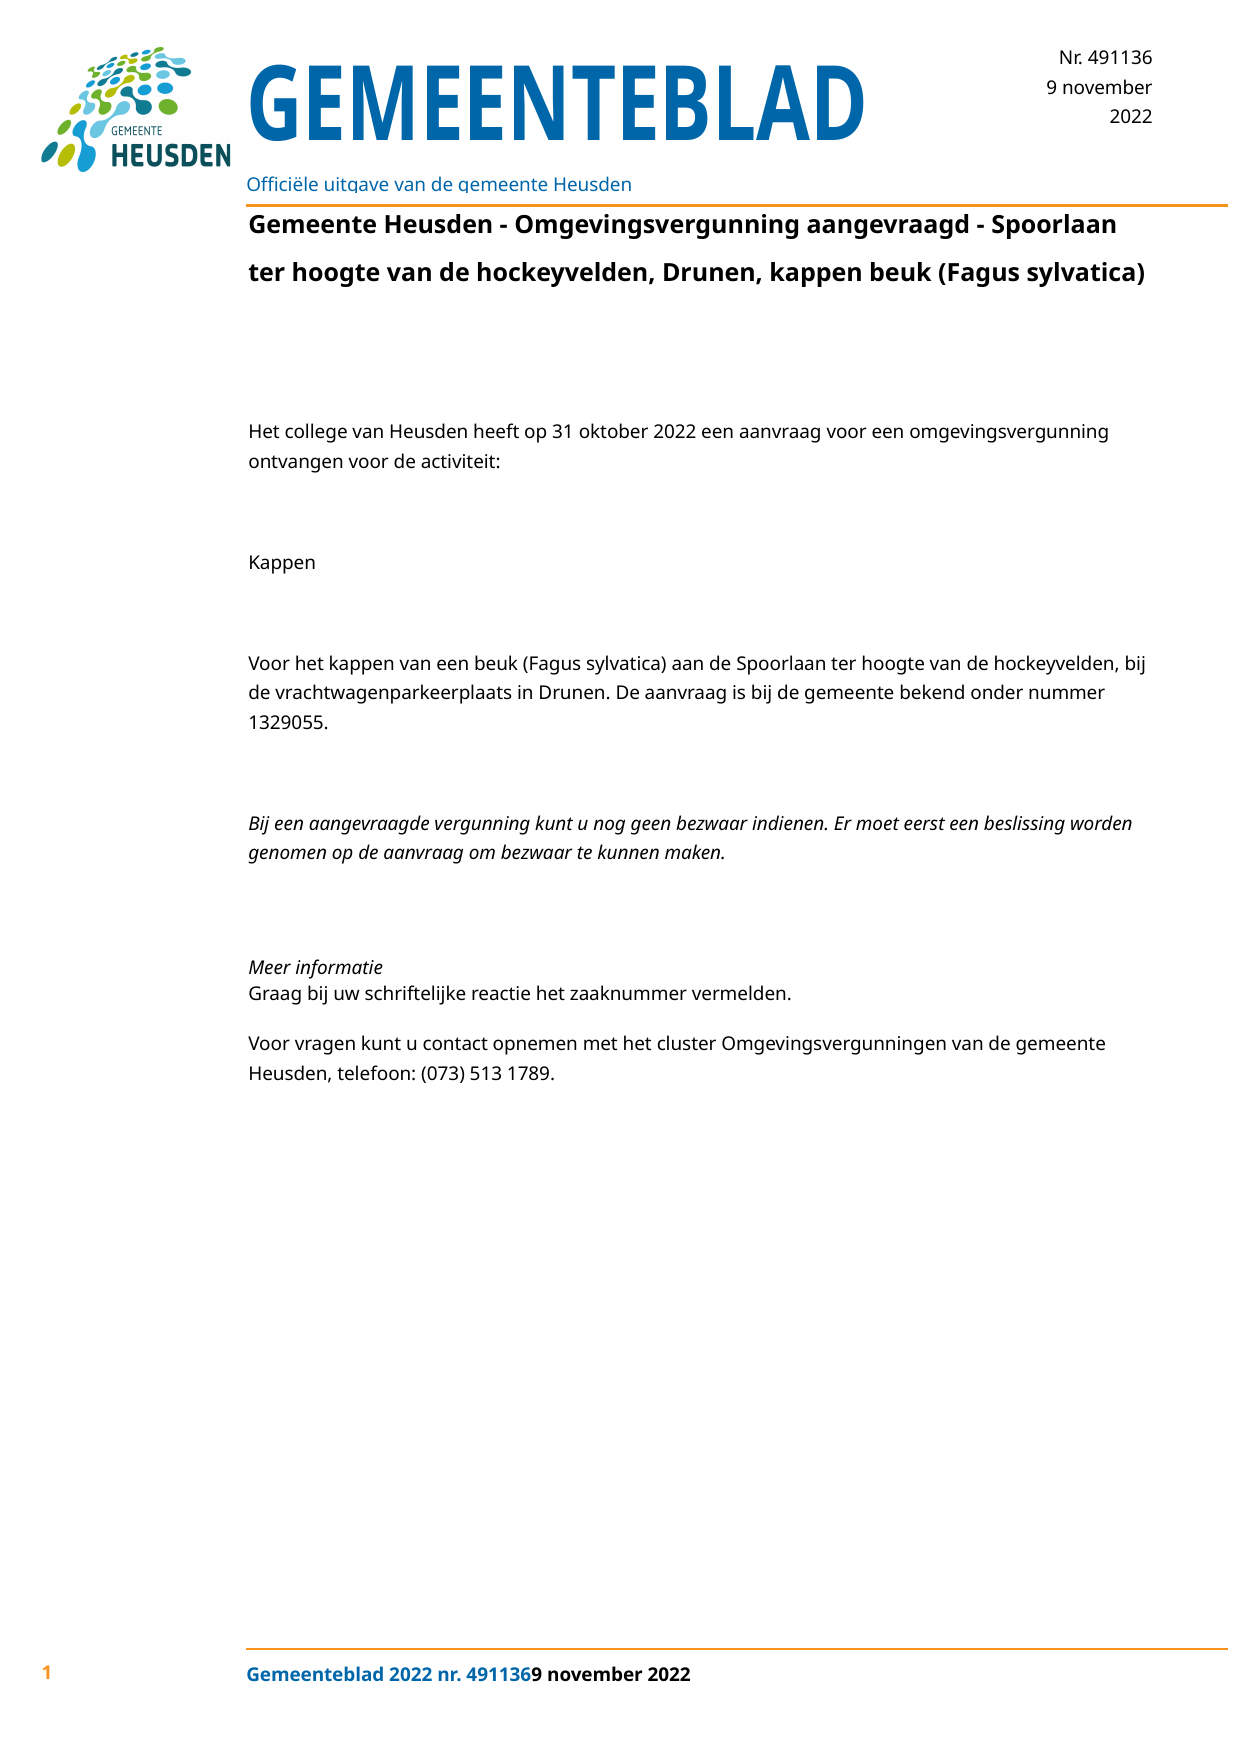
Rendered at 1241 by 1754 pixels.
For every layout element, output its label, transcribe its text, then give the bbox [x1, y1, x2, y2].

text Voor vragen kunt u contact opnemen met het cluster Omgevingsvergunningen van de gemeente Heusden, telefoon: (073) 513 1789. [248, 1030, 1152, 1085]
text Het college van Heusden heeft op 31 oktober 2022 een aanvraag voor een omgevingsvergunning ontvangen voor de activiteit: [248, 419, 1152, 474]
text Voor het kappen van een beuk (Fagus sylvatica) aan de Spoorlaan ter hoogte van de hockeyvelden, bij de vrachtwagenparkeerplaats in Drunen. De aanvraag is bij de gemeente bekend onder nummer 1329055. [248, 650, 1152, 735]
text Meer informatie [248, 954, 1152, 980]
text Graag bij uw schriftelijke reactie het zaaknummer vermelden. [248, 980, 1152, 1005]
text Gemeente Heusden - Omgevingsvergunning aangevraagd - Spoorlaan ter hoogte van de hockeyvelden, Drunen, kappen beuk (Fagus sylvatica) [248, 207, 1152, 288]
picture [41, 47, 231, 172]
text Kappen [248, 549, 1152, 575]
text Bij een aangevraagde vergunning kunt u nog geen bezwaar indienen. Er moet eerst een beslissing worden genomen op de aanvraag om bezwaar te kunnen maken. [248, 810, 1152, 865]
